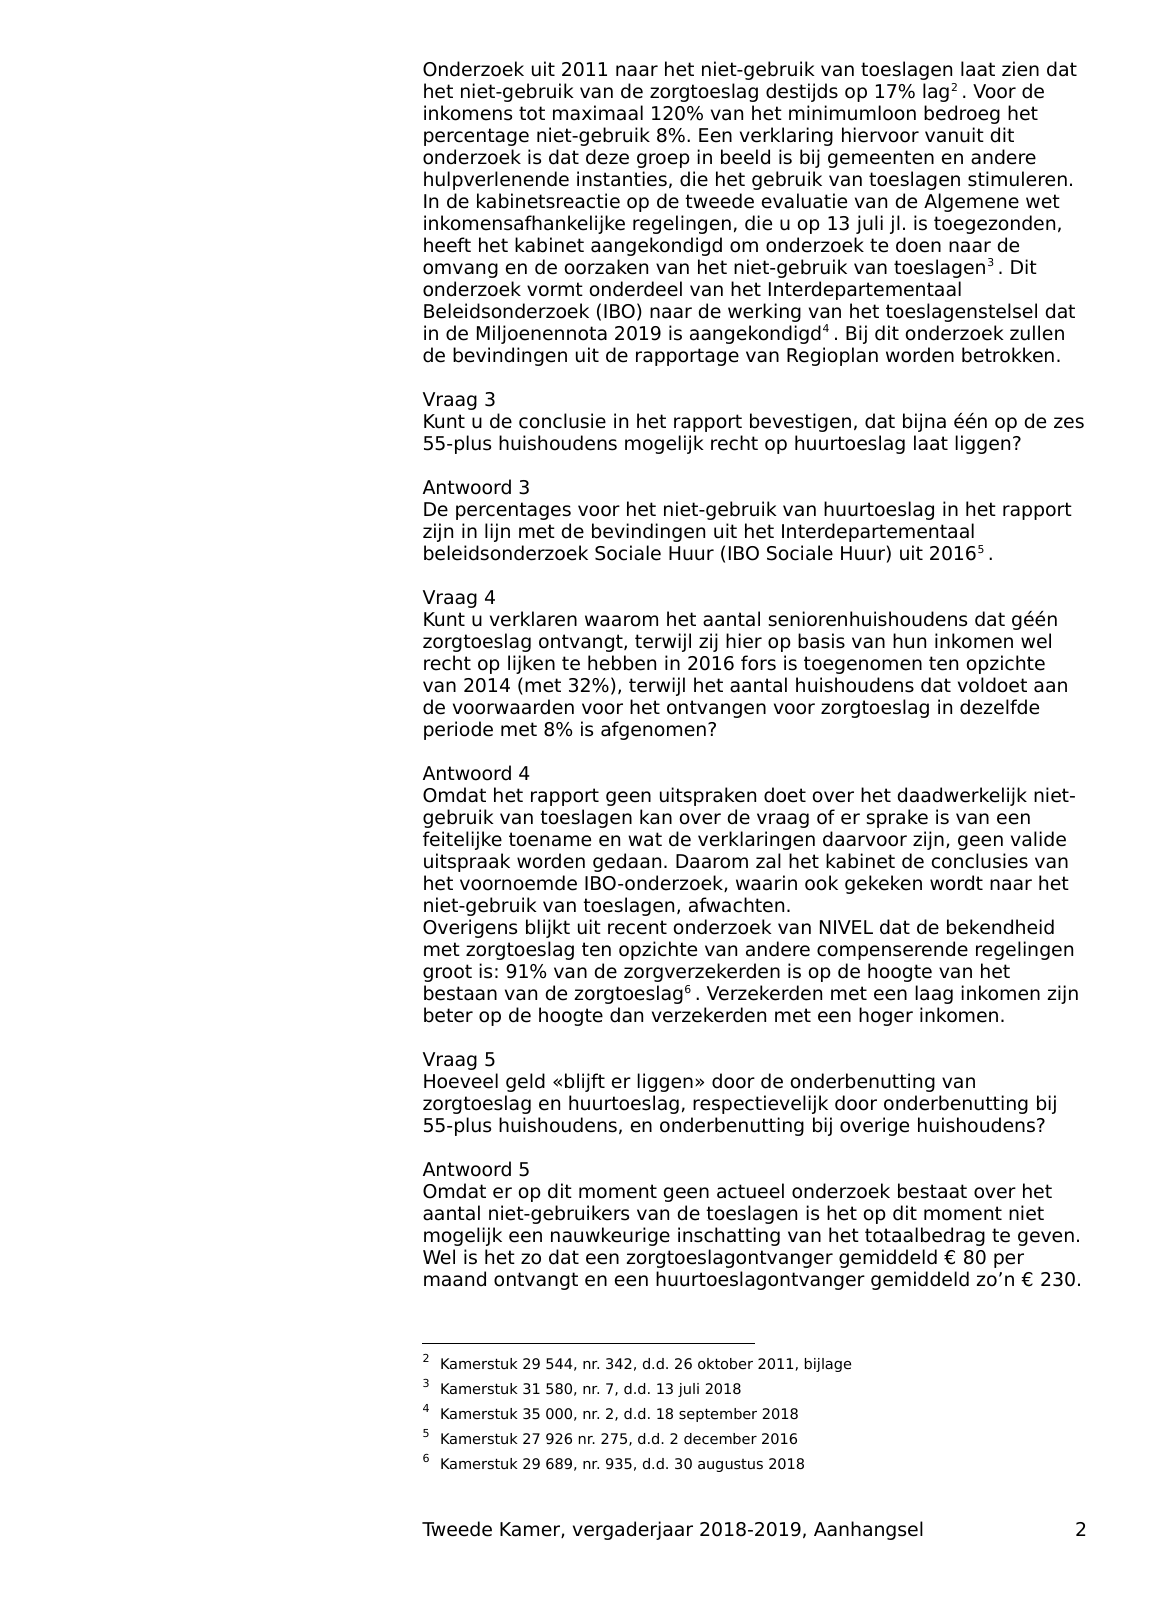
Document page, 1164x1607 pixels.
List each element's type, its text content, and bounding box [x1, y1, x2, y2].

text Hoeveel geld «blijft er liggen» door de onderbenutting van zorgtoeslag en huurtoeslag, respectievelijk door onderbenutting bij 55-plus huishoudens, en onderbenutting bij overige huishoudens? [422, 1071, 1087, 1137]
text Onderzoek uit 2011 naar het niet-gebruik van toeslagen laat zien dat het niet-gebruik van de zorgtoeslag destijds op 17% lag. Voor de inkomens tot maximaal 120% van het minimumloon bedroeg het percentage niet-gebruik 8%. Een verklaring hiervoor vanuit dit onderzoek is dat deze groep in beeld is bij gemeenten en andere hulpverlenende instanties, die het gebruik van toeslagen stimuleren. [422, 59, 1087, 191]
text Omdat het rapport geen uitspraken doet over het daadwerkelijk niet-gebruik van toeslagen kan over de vraag of er sprake is van een feitelijke toename en wat de verklaringen daarvoor zijn, geen valide uitspraak worden gedaan. Daarom zal het kabinet de conclusies van het voornoemde IBO-onderzoek, waarin ook gekeken wordt naar het niet-gebruik van toeslagen, afwachten. [422, 785, 1087, 917]
text Antwoord 3 [422, 477, 1087, 499]
text Kunt u de conclusie in het rapport bevestigen, dat bijna één op de zes 55-plus huishoudens mogelijk recht op huurtoeslag laat liggen? [422, 411, 1087, 455]
text Kunt u verklaren waarom het aantal seniorenhuishoudens dat géén zorgtoeslag ontvangt, terwijl zij hier op basis van hun inkomen wel recht op lijken te hebben in 2016 fors is toegenomen ten opzichte van 2014 (met 32%), terwijl het aantal huishoudens dat voldoet aan de voorwaarden voor het ontvangen voor zorgtoeslag in dezelfde periode met 8% is afgenomen? [422, 609, 1087, 741]
text Omdat er op dit moment geen actueel onderzoek bestaat over het aantal niet-gebruikers van de toeslagen is het op dit moment niet mogelijk een nauwkeurige inschatting van het totaalbedrag te geven. Wel is het zo dat een zorgtoeslagontvanger gemiddeld € 80 per maand ontvangt en een huurtoeslagontvanger gemiddeld zo’n € 230. [422, 1181, 1087, 1291]
text Vraag 4 [422, 587, 1087, 609]
text De percentages voor het niet-gebruik van huurtoeslag in het rapport zijn in lijn met de bevindingen uit het Interdepartementaal beleidsonderzoek Sociale Huur (IBO Sociale Huur) uit 2016. [422, 499, 1087, 565]
text Antwoord 4 [422, 763, 1087, 785]
text Kamerstuk 29 544, nr. 342, d.d. 26 oktober 2011, bijlage [422, 1352, 1087, 1374]
text Vraag 3 [422, 389, 1087, 411]
text Overigens blijkt uit recent onderzoek van NIVEL dat de bekendheid met zorgtoeslag ten opzichte van andere compenserende regelingen groot is: 91% van de zorgverzekerden is op de hoogte van het bestaan van de zorgtoeslag. Verzekerden met een laag inkomen zijn beter op de hoogte dan verzekerden met een hoger inkomen. [422, 917, 1087, 1027]
text Kamerstuk 31 580, nr. 7, d.d. 13 juli 2018 [422, 1377, 1087, 1399]
text Vraag 5 [422, 1049, 1087, 1071]
text In de kabinetsreactie op de tweede evaluatie van de Algemene wet inkomensafhankelijke regelingen, die u op 13 juli jl. is toegezonden, heeft het kabinet aangekondigd om onderzoek te doen naar de omvang en de oorzaken van het niet-gebruik van toeslagen. Dit onderzoek vormt onderdeel van het Interdepartementaal Beleidsonderzoek (IBO) naar de werking van het toeslagenstelsel dat in de Miljoenennota 2019 is aangekondigd. Bij dit onderzoek zullen de bevindingen uit de rapportage van Regioplan worden betrokken. [422, 191, 1087, 367]
text Kamerstuk 35 000, nr. 2, d.d. 18 september 2018 [422, 1402, 1087, 1424]
text Kamerstuk 29 689, nr. 935, d.d. 30 augustus 2018 [422, 1452, 1087, 1474]
text Antwoord 5 [422, 1159, 1087, 1181]
text Kamerstuk 27 926 nr. 275, d.d. 2 december 2016 [422, 1427, 1087, 1449]
